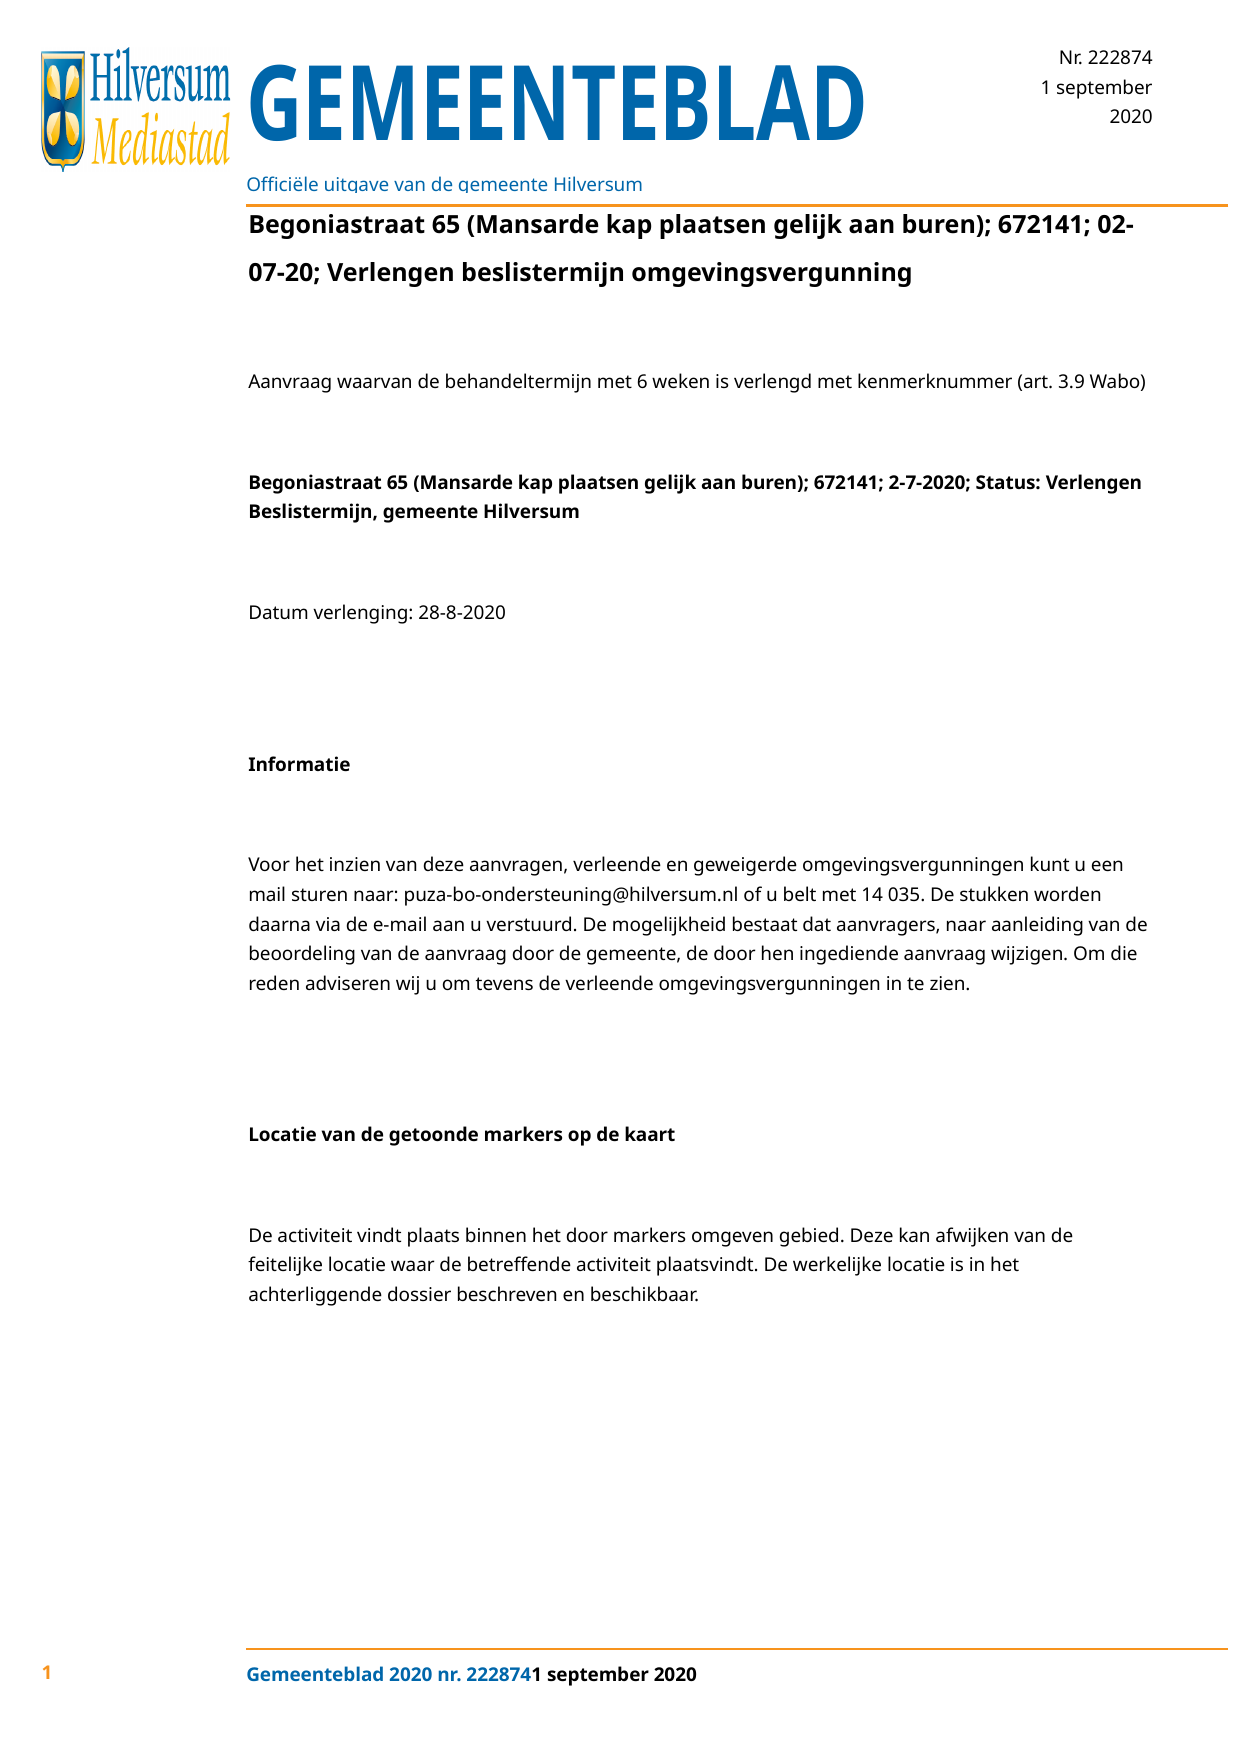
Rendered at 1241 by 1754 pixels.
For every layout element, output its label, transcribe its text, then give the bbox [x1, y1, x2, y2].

text Aanvraag waarvan de behandeltermijn met 6 weken is verlengd met kenmerknummer (art. 3.9 Wabo) [248, 368, 1152, 394]
text Informatie [248, 751, 1152, 777]
text De activiteit vindt plaats binnen het door markers omgeven gebied. Deze kan afwijken van de feitelijke locatie waar de betreffende activiteit plaatsvindt. De werkelijke locatie is in het achterliggende dossier beschreven en beschikbaar. [248, 1222, 1152, 1307]
text Locatie van de getoonde markers op de kaart [248, 1121, 1152, 1147]
text Begoniastraat 65 (Mansarde kap plaatsen gelijk aan buren); 672141; 02-07-20; Verlengen beslistermijn omgevingsvergunning [248, 207, 1152, 288]
text Datum verlenging: 28-8-2020 [248, 599, 1152, 625]
text Voor het inzien van deze aanvragen, verleende en geweigerde omgevingsvergunningen kunt u een mail sturen naar: puza-bo-ondersteuning@hilversum.nl of u belt met 14 035. De stukken worden daarna via de e-mail aan u verstuurd. De mogelijkheid bestaat dat aanvragers, naar aanleiding van de beoordeling van de aanvraag door de gemeente, de door hen ingediende aanvraag wijzigen. Om die reden adviseren wij u om tevens de verleende omgevingsvergunningen in te zien. [248, 852, 1152, 996]
picture [41, 47, 231, 172]
text Begoniastraat 65 (Mansarde kap plaatsen gelijk aan buren); 672141; 2-7-2020; Status: Verlengen Beslistermijn, gemeente Hilversum [248, 469, 1152, 524]
